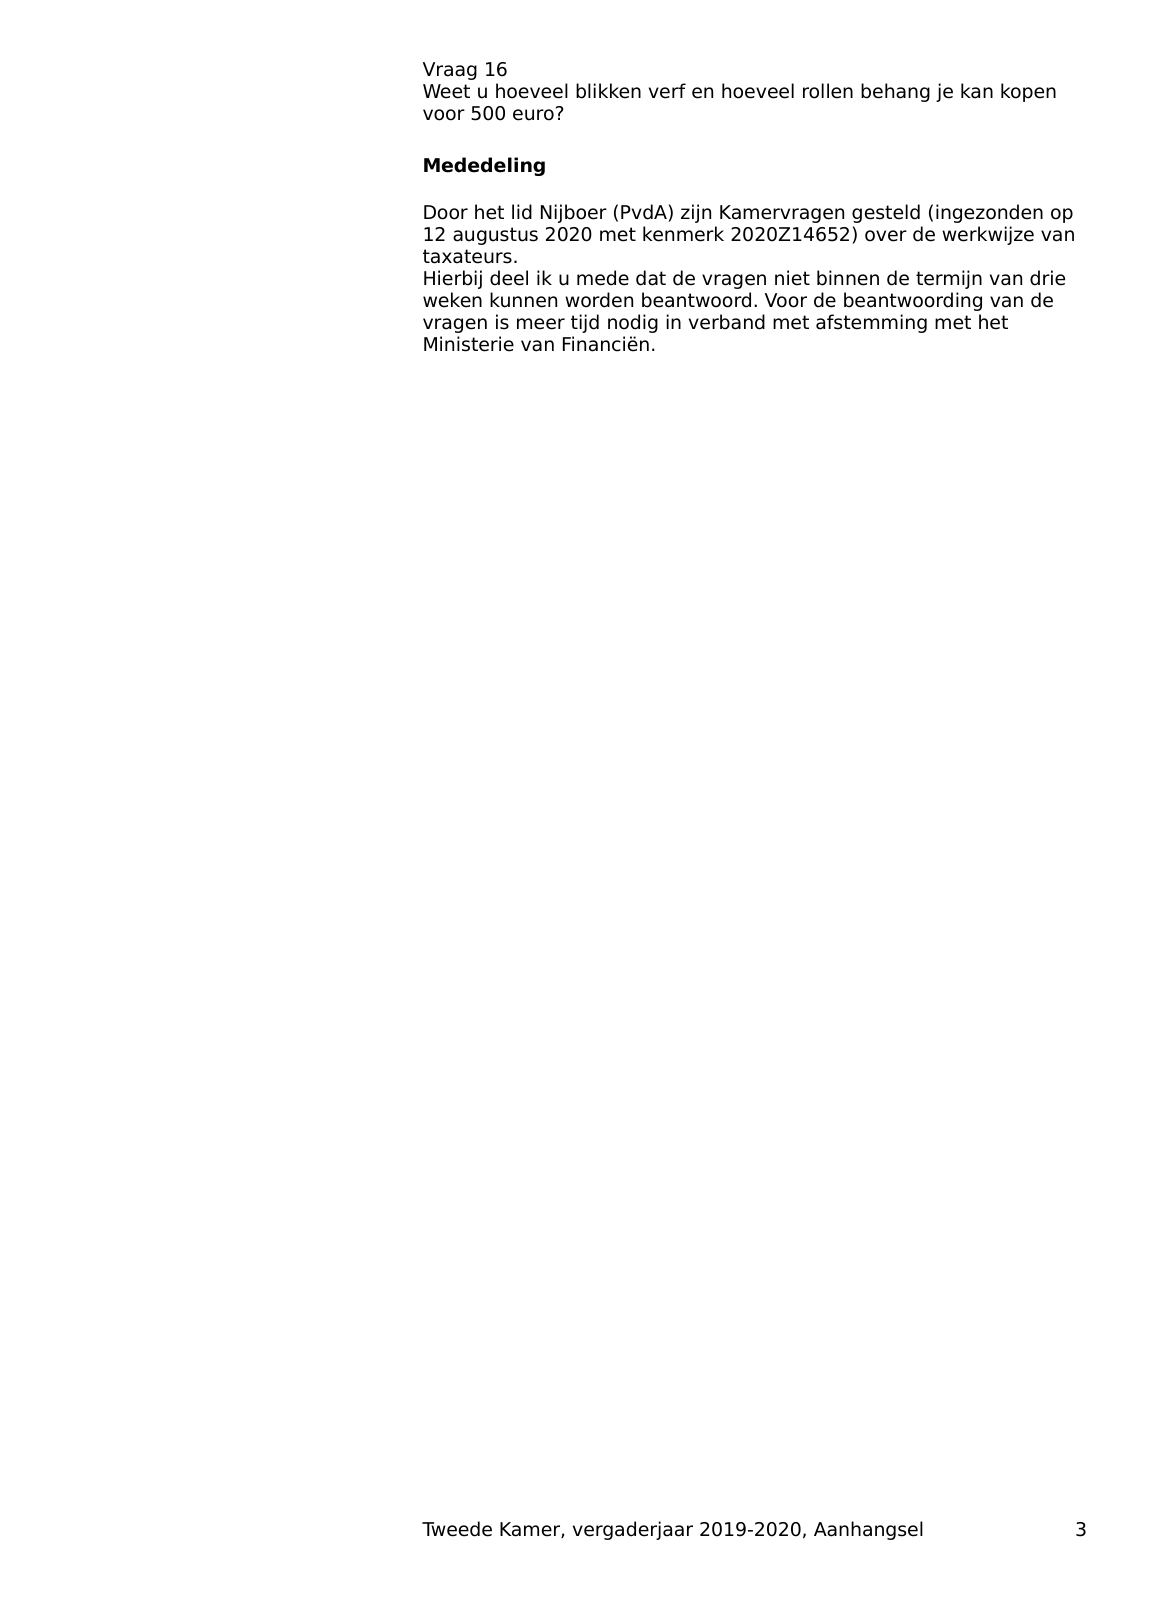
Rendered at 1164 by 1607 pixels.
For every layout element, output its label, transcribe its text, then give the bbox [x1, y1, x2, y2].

subtitle Mededeling [422, 155, 1087, 177]
text Hierbij deel ik u mede dat de vragen niet binnen de termijn van drie weken kunnen worden beantwoord. Voor de beantwoording van de vragen is meer tijd nodig in verband met afstemming met het Ministerie van Financiën. [422, 268, 1087, 356]
text Weet u hoeveel blikken verf en hoeveel rollen behang je kan kopen voor 500 euro? [422, 81, 1087, 125]
text Door het lid Nijboer (PvdA) zijn Kamervragen gesteld (ingezonden op 12 augustus 2020 met kenmerk 2020Z14652) over de werkwijze van taxateurs. [422, 202, 1087, 268]
text Vraag 16 [422, 59, 1087, 81]
